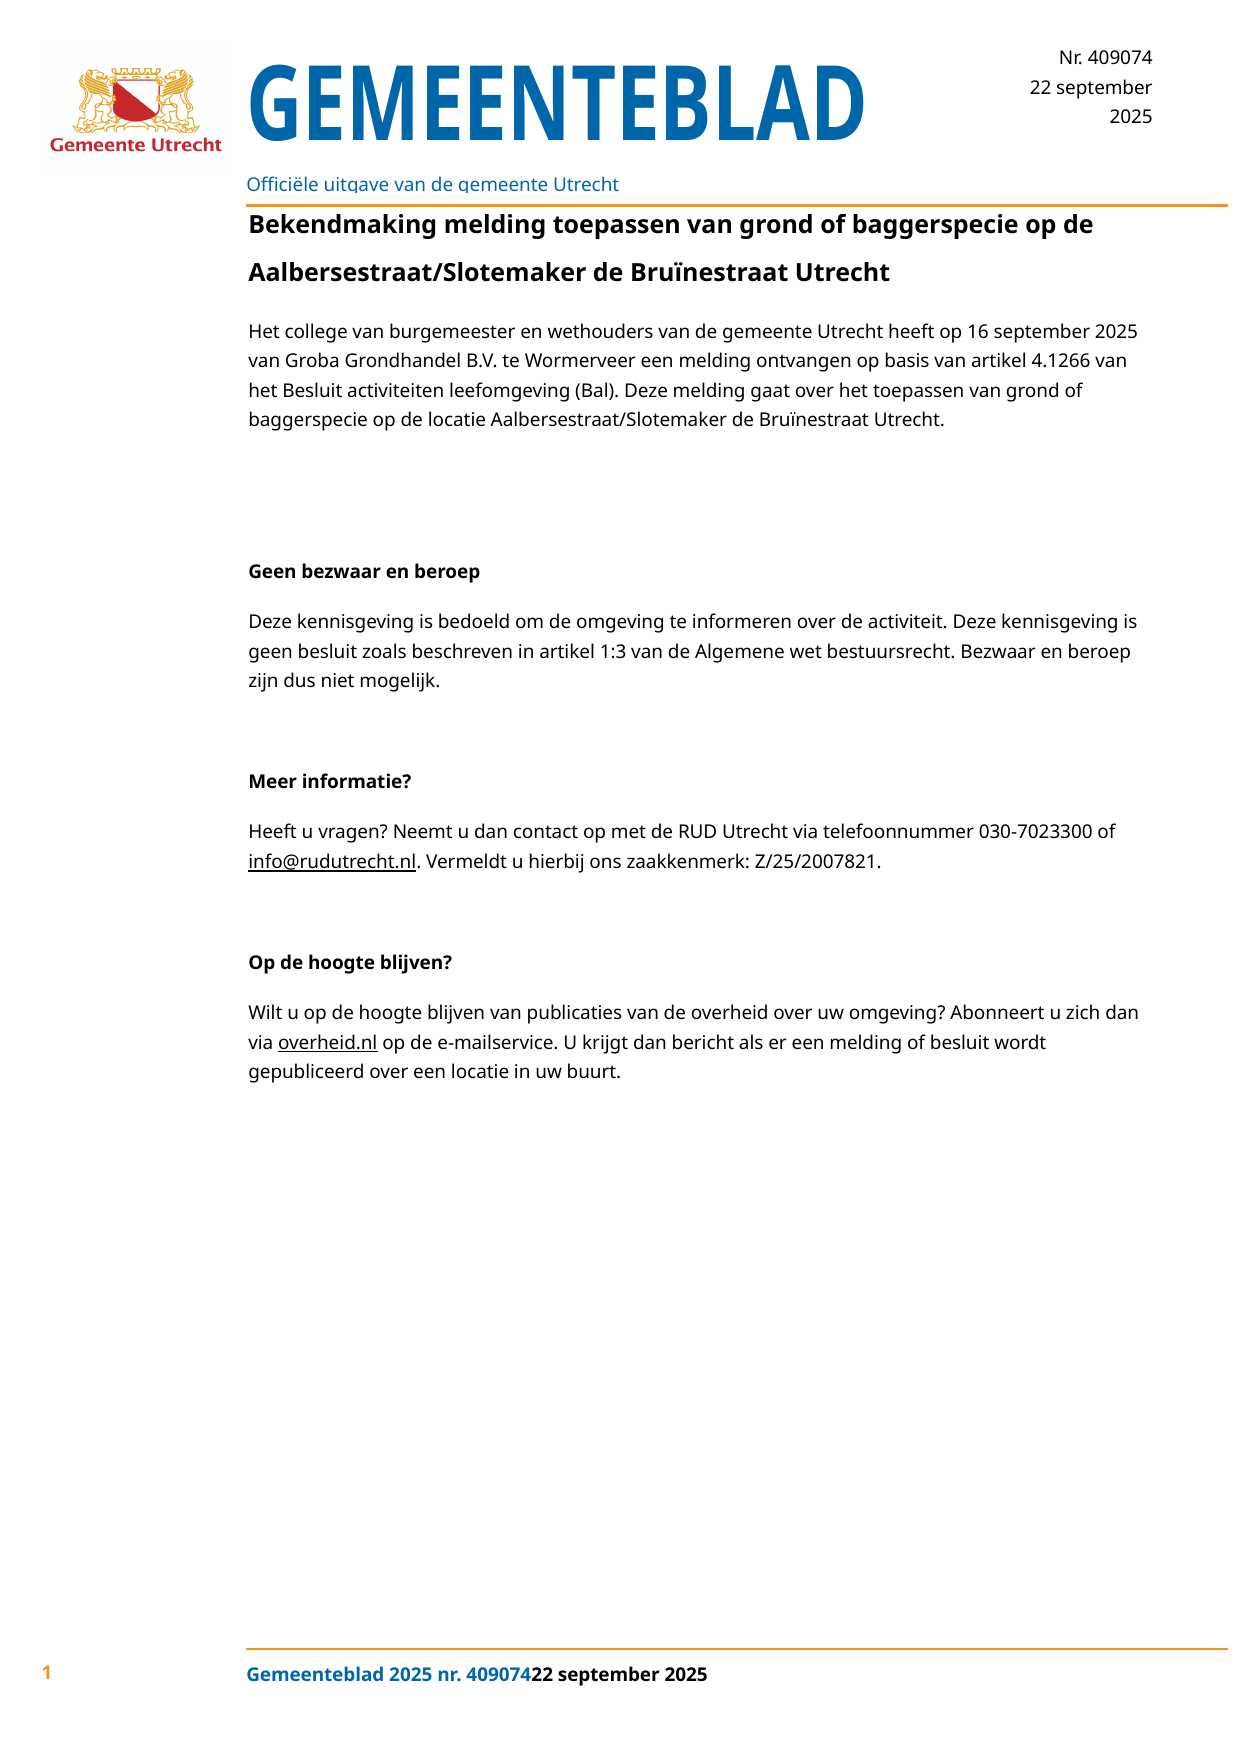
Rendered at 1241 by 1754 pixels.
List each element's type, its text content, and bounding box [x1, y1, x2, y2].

text Bekendmaking melding toepassen van grond of baggerspecie op de Aalbersestraat/Slotemaker de Bruïnestraat Utrecht [248, 207, 1152, 288]
text Heeft u vragen? Neemt u dan contact op met de RUD Utrecht via telefoonnummer 030-7023300 of info@rudutrecht.nl. Vermeldt u hierbij ons zaakkenmerk: Z/25/2007821. [248, 819, 1152, 874]
text Meer informatie? [248, 768, 1152, 794]
picture [41, 47, 231, 172]
text Het college van burgemeester en wethouders van de gemeente Utrecht heeft op 16 september 2025 van Groba Grondhandel B.V. te Wormerveer een melding ontvangen op basis van artikel 4.1266 van het Besluit activiteiten leefomgeving (Bal). Deze melding gaat over het toepassen van grond of baggerspecie op de locatie Aalbersestraat/Slotemaker de Bruïnestraat Utrecht. [248, 318, 1152, 432]
text Geen bezwaar en beroep [248, 558, 1152, 584]
text Wilt u op de hoogte blijven van publicaties van de overheid over uw omgeving? Abonneert u zich dan via overheid.nl op de e-mailservice. U krijgt dan bericht als er een melding of besluit wordt gepubliceerd over een locatie in uw buurt. [248, 999, 1152, 1084]
text Deze kennisgeving is bedoeld om de omgeving te informeren over de activiteit. Deze kennisgeving is geen besluit zoals beschreven in artikel 1:3 van de Algemene wet bestuursrecht. Bezwaar en beroep zijn dus niet mogelijk. [248, 608, 1152, 693]
text Op de hoogte blijven? [248, 949, 1152, 975]
